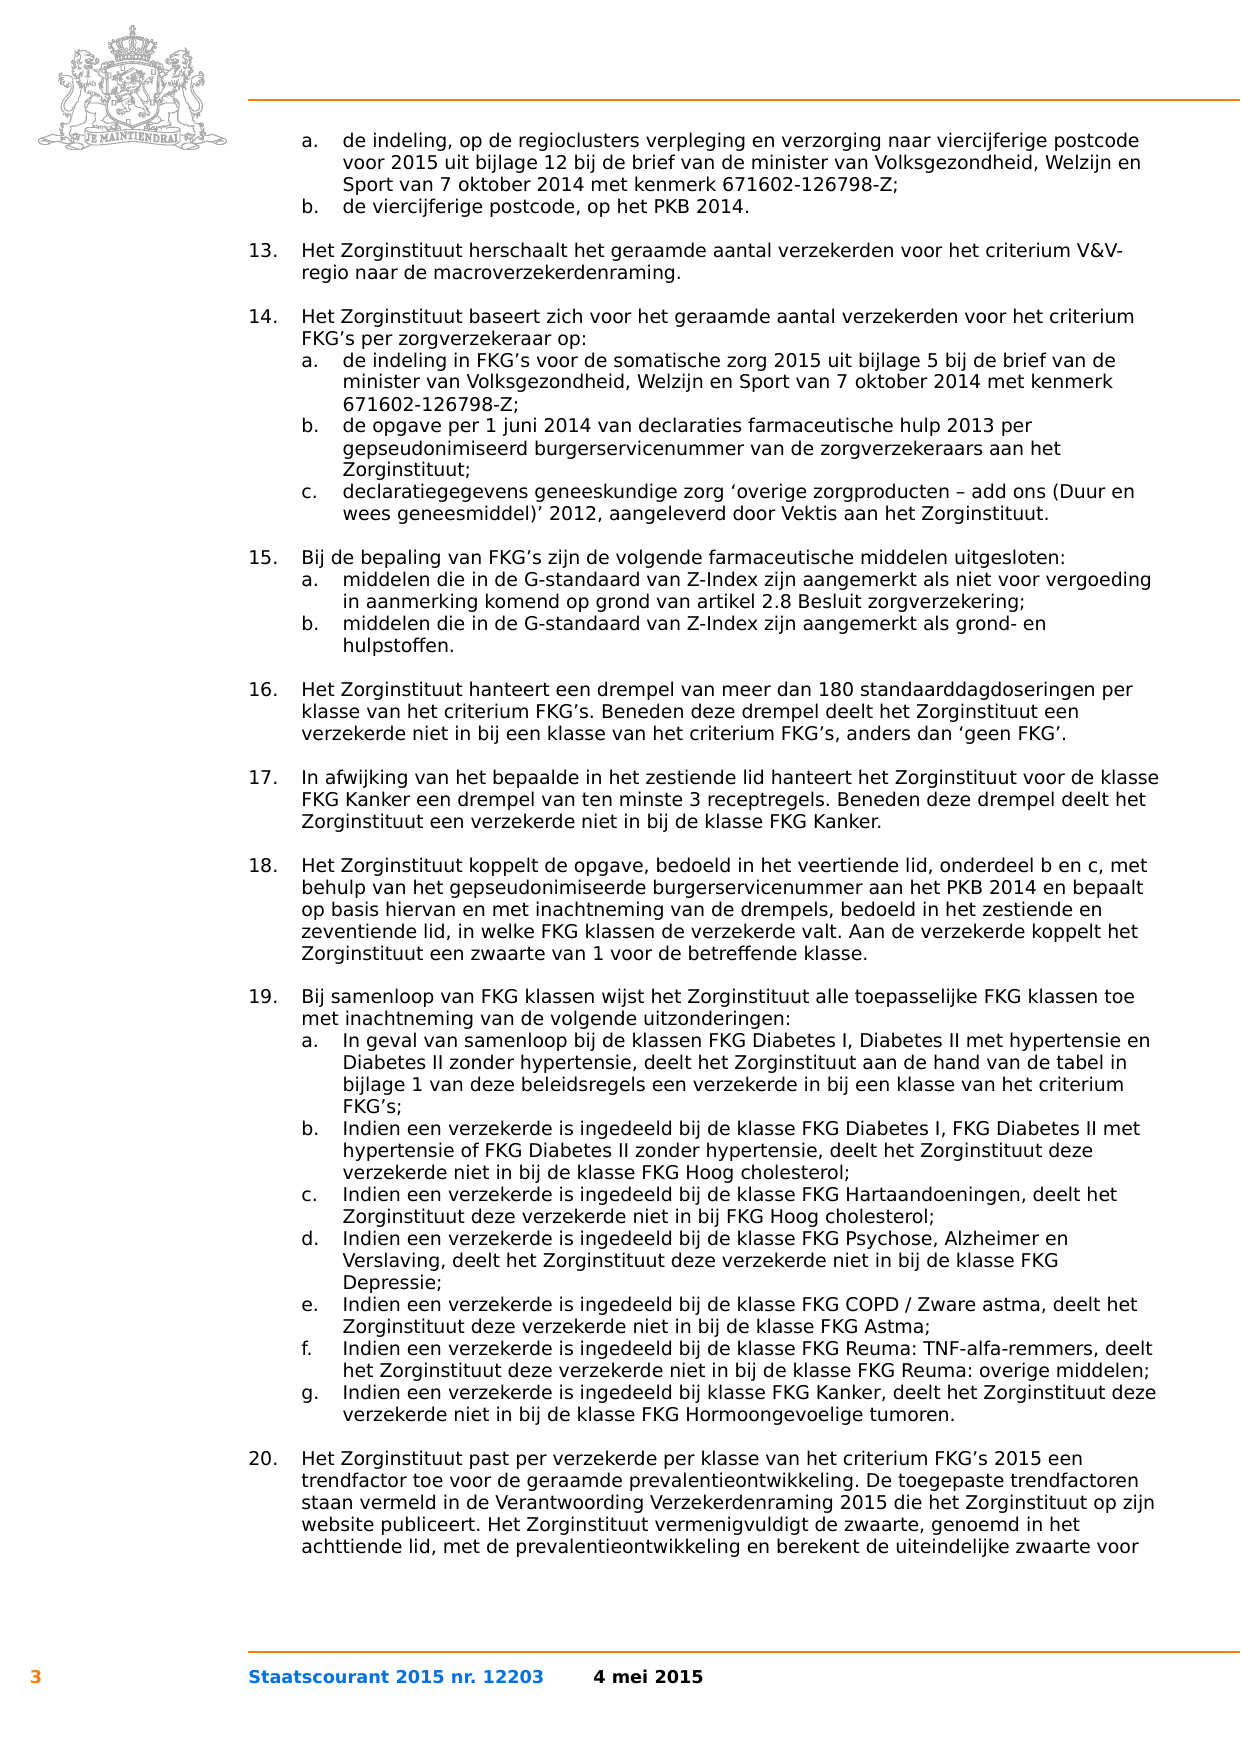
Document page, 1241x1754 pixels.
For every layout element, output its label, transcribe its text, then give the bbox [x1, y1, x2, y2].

text f. Indien een verzekerde is ingedeeld bij de klasse FKG Reuma: TNF-alfa-remmers, deelt het Zorginstituut deze verzekerde niet in bij de klasse FKG Reuma: overige middelen; [301, 1338, 1163, 1382]
text b. de viercijferige postcode, op het PKB 2014. [301, 196, 1163, 218]
picture [38, 25, 227, 150]
text e. Indien een verzekerde is ingedeeld bij de klasse FKG COPD / Zware astma, deelt het Zorginstituut deze verzekerde niet in bij de klasse FKG Astma; [301, 1294, 1163, 1338]
text a. middelen die in de G-standaard van Z-Index zijn aangemerkt als niet voor vergoeding in aanmerking komend op grond van artikel 2.8 Besluit zorgverzekering; [301, 569, 1163, 613]
text b. Indien een verzekerde is ingedeeld bij de klasse FKG Diabetes I, FKG Diabetes II met hypertensie of FKG Diabetes II zonder hypertensie, deelt het Zorginstituut deze verzekerde niet in bij de klasse FKG Hoog cholesterol; [301, 1118, 1163, 1184]
text 14. Het Zorginstituut baseert zich voor het geraamde aantal verzekerden voor het criterium FKG’s per zorgverzekeraar op: [248, 306, 1163, 349]
text 15. Bij de bepaling van FKG’s zijn de volgende farmaceutische middelen uitgesloten: [248, 547, 1163, 569]
text b. middelen die in de G-standaard van Z-Index zijn aangemerkt als grond- en hulpstoffen. [301, 613, 1163, 657]
text b. de opgave per 1 juni 2014 van declaraties farmaceutische hulp 2013 per gepseudonimiseerd burgerservicenummer van de zorgverzekeraars aan het Zorginstituut; [301, 415, 1163, 481]
text 17. In afwijking van het bepaalde in het zestiende lid hanteert het Zorginstituut voor de klasse FKG Kanker een drempel van ten minste 3 receptregels. Beneden deze drempel deelt het Zorginstituut een verzekerde niet in bij de klasse FKG Kanker. [248, 767, 1163, 833]
text a. In geval van samenloop bij de klassen FKG Diabetes I, Diabetes II met hypertensie en Diabetes II zonder hypertensie, deelt het Zorginstituut aan de hand van de tabel in bijlage 1 van deze beleidsregels een verzekerde in bij een klasse van het criterium FKG’s; [301, 1030, 1163, 1118]
text g. Indien een verzekerde is ingedeeld bij klasse FKG Kanker, deelt het Zorginstituut deze verzekerde niet in bij de klasse FKG Hormoongevoelige tumoren. [301, 1382, 1163, 1426]
text a. de indeling in FKG’s voor de somatische zorg 2015 uit bijlage 5 bij de brief van de minister van Volksgezondheid, Welzijn en Sport van 7 oktober 2014 met kenmerk 671602-126798-Z; [301, 349, 1163, 415]
text 16. Het Zorginstituut hanteert een drempel van meer dan 180 standaarddagdoseringen per klasse van het criterium FKG’s. Beneden deze drempel deelt het Zorginstituut een verzekerde niet in bij een klasse van het criterium FKG’s, anders dan ‘geen FKG’. [248, 679, 1163, 745]
text c. Indien een verzekerde is ingedeeld bij de klasse FKG Hartaandoeningen, deelt het Zorginstituut deze verzekerde niet in bij FKG Hoog cholesterol; [301, 1184, 1163, 1228]
text 20. Het Zorginstituut past per verzekerde per klasse van het criterium FKG’s 2015 een trendfactor toe voor de geraamde prevalentieontwikkeling. De toegepaste trendfactoren staan vermeld in de Verantwoording Verzekerdenraming 2015 die het Zorginstituut op zijn website publiceert. Het Zorginstituut vermenigvuldigt de zwaarte, genoemd in het achttiende lid, met de prevalentieontwikkeling en berekent de uiteindelijke zwaarte voor [248, 1448, 1163, 1558]
text 13. Het Zorginstituut herschaalt het geraamde aantal verzekerden voor het criterium V&V-regio naar de macroverzekerdenraming. [248, 240, 1163, 284]
text 19. Bij samenloop van FKG klassen wijst het Zorginstituut alle toepasselijke FKG klassen toe met inachtneming van de volgende uitzonderingen: [248, 986, 1163, 1030]
text 18. Het Zorginstituut koppelt de opgave, bedoeld in het veertiende lid, onderdeel b en c, met behulp van het gepseudonimiseerde burgerservicenummer aan het PKB 2014 en bepaalt op basis hiervan en met inachtneming van de drempels, bedoeld in het zestiende en zeventiende lid, in welke FKG klassen de verzekerde valt. Aan de verzekerde koppelt het Zorginstituut een zwaarte van 1 voor de betreffende klasse. [248, 854, 1163, 964]
text d. Indien een verzekerde is ingedeeld bij de klasse FKG Psychose, Alzheimer en Verslaving, deelt het Zorginstituut deze verzekerde niet in bij de klasse FKG Depressie; [301, 1228, 1163, 1294]
text a. de indeling, op de regioclusters verpleging en verzorging naar viercijferige postcode voor 2015 uit bijlage 12 bij de brief van de minister van Volksgezondheid, Welzijn en Sport van 7 oktober 2014 met kenmerk 671602-126798-Z; [301, 130, 1163, 196]
text c. declaratiegegevens geneeskundige zorg ‘overige zorgproducten – add ons (Duur en wees geneesmiddel)’ 2012, aangeleverd door Vektis aan het Zorginstituut. [301, 481, 1163, 525]
